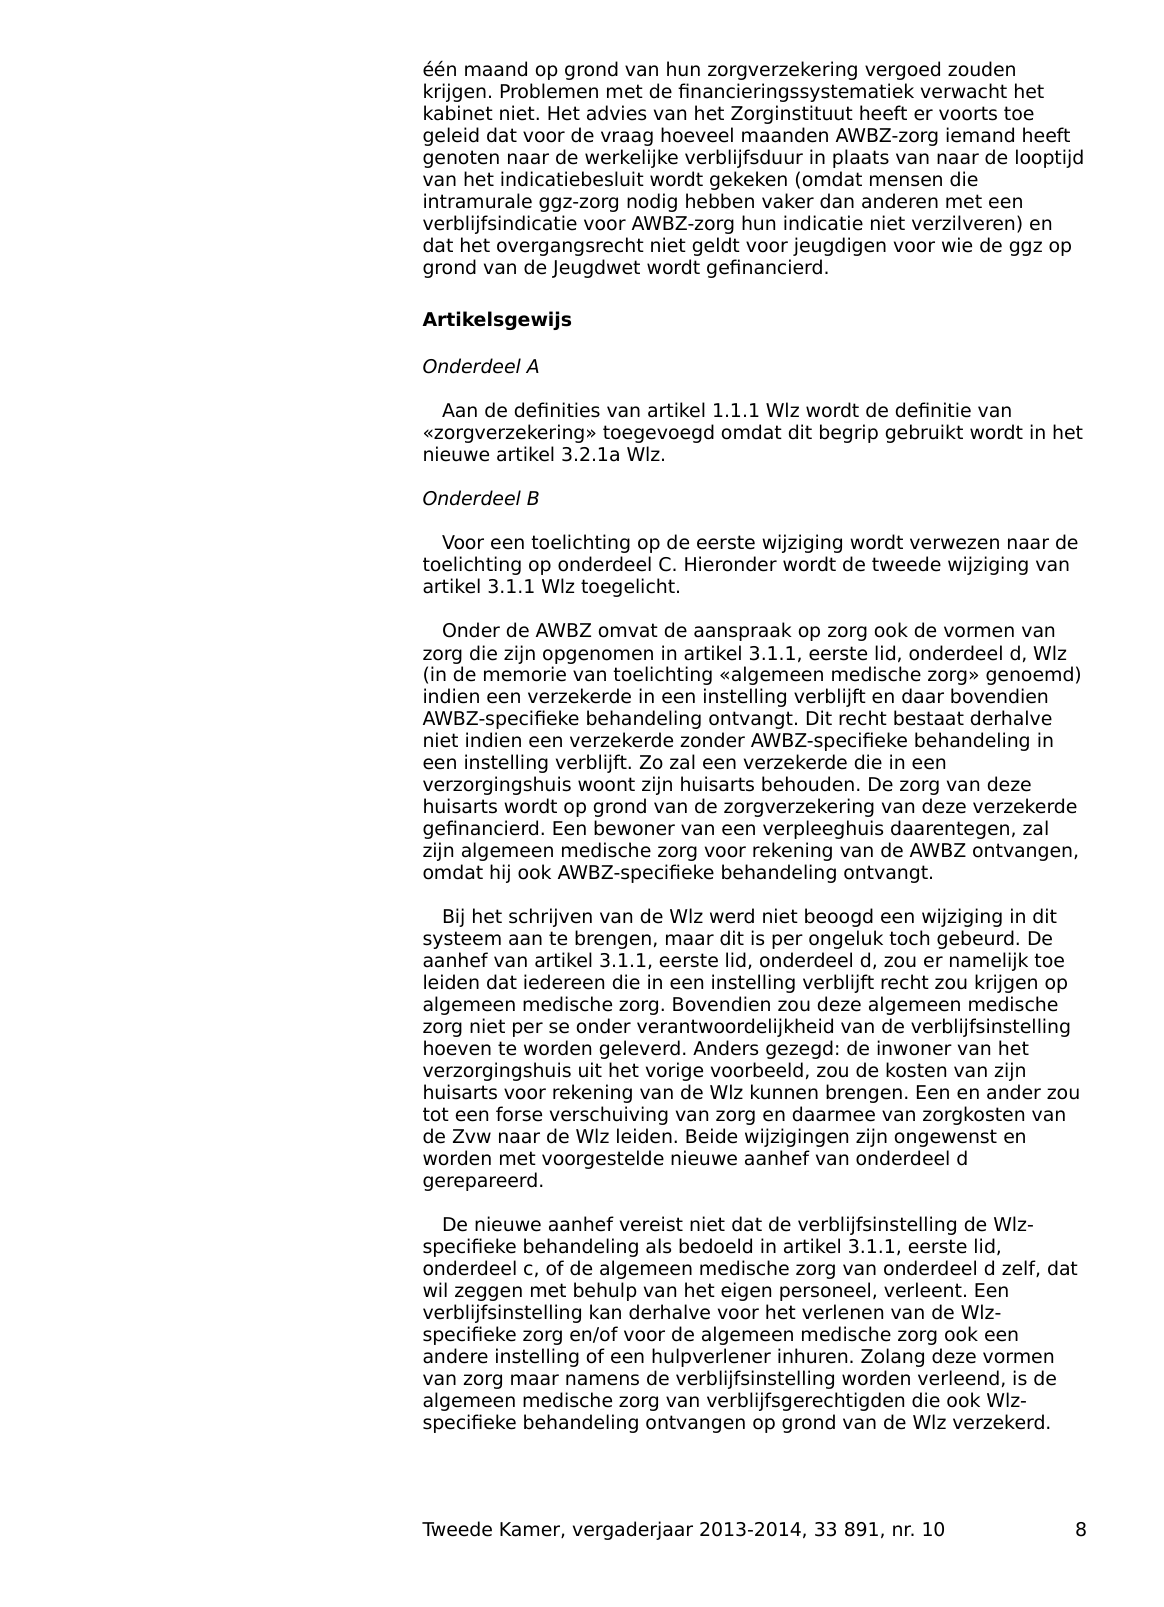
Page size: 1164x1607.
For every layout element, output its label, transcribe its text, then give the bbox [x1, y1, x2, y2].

text Bij het schrijven van de Wlz werd niet beoogd een wijziging in dit systeem aan te brengen, maar dit is per ongeluk toch gebeurd. De aanhef van artikel 3.1.1, eerste lid, onderdeel d, zou er namelijk toe leiden dat iedereen die in een instelling verblijft recht zou krijgen op algemeen medische zorg. Bovendien zou deze algemeen medische zorg niet per se onder verantwoordelijkheid van de verblijfsinstelling hoeven te worden geleverd. Anders gezegd: de inwoner van het verzorgingshuis uit het vorige voorbeeld, zou de kosten van zijn huisarts voor rekening van de Wlz kunnen brengen. Een en ander zou tot een forse verschuiving van zorg en daarmee van zorgkosten van de Zvw naar de Wlz leiden. Beide wijzigingen zijn ongewenst en worden met voorgestelde nieuwe aanhef van onderdeel d gerepareerd. [422, 906, 1087, 1192]
text Voor een toelichting op de eerste wijziging wordt verwezen naar de toelichting op onderdeel C. Hieronder wordt de tweede wijziging van artikel 3.1.1 Wlz toegelicht. [422, 532, 1087, 598]
text Aan de definities van artikel 1.1.1 Wlz wordt de definitie van «zorgverzekering» toegevoegd omdat dit begrip gebruikt wordt in het nieuwe artikel 3.2.1a Wlz. [422, 400, 1087, 466]
subtitle Onderdeel A [422, 356, 1087, 378]
text één maand op grond van hun zorgverzekering vergoed zouden krijgen. Problemen met de financieringssystematiek verwacht het kabinet niet. Het advies van het Zorginstituut heeft er voorts toe geleid dat voor de vraag hoeveel maanden AWBZ-zorg iemand heeft genoten naar de werkelijke verblijfsduur in plaats van naar de looptijd van het indicatiebesluit wordt gekeken (omdat mensen die intramurale ggz-zorg nodig hebben vaker dan anderen met een verblijfsindicatie voor AWBZ-zorg hun indicatie niet verzilveren) en dat het overgangsrecht niet geldt voor jeugdigen voor wie de ggz op grond van de Jeugdwet wordt gefinancierd. [422, 59, 1087, 279]
subtitle Onderdeel B [422, 488, 1087, 510]
subtitle Artikelsgewijs [422, 309, 1087, 331]
text De nieuwe aanhef vereist niet dat de verblijfsinstelling de Wlz-specifieke behandeling als bedoeld in artikel 3.1.1, eerste lid, onderdeel c, of de algemeen medische zorg van onderdeel d zelf, dat wil zeggen met behulp van het eigen personeel, verleent. Een verblijfsinstelling kan derhalve voor het verlenen van de Wlz-specifieke zorg en/of voor de algemeen medische zorg ook een andere instelling of een hulpverlener inhuren. Zolang deze vormen van zorg maar namens de verblijfsinstelling worden verleend, is de algemeen medische zorg van verblijfsgerechtigden die ook Wlz-specifieke behandeling ontvangen op grond van de Wlz verzekerd. [422, 1214, 1087, 1434]
text Onder de AWBZ omvat de aanspraak op zorg ook de vormen van zorg die zijn opgenomen in artikel 3.1.1, eerste lid, onderdeel d, Wlz (in de memorie van toelichting «algemeen medische zorg» genoemd) indien een verzekerde in een instelling verblijft en daar bovendien AWBZ-specifieke behandeling ontvangt. Dit recht bestaat derhalve niet indien een verzekerde zonder AWBZ-specifieke behandeling in een instelling verblijft. Zo zal een verzekerde die in een verzorgingshuis woont zijn huisarts behouden. De zorg van deze huisarts wordt op grond van de zorgverzekering van deze verzekerde gefinancierd. Een bewoner van een verpleeghuis daarentegen, zal zijn algemeen medische zorg voor rekening van de AWBZ ontvangen, omdat hij ook AWBZ-specifieke behandeling ontvangt. [422, 620, 1087, 884]
